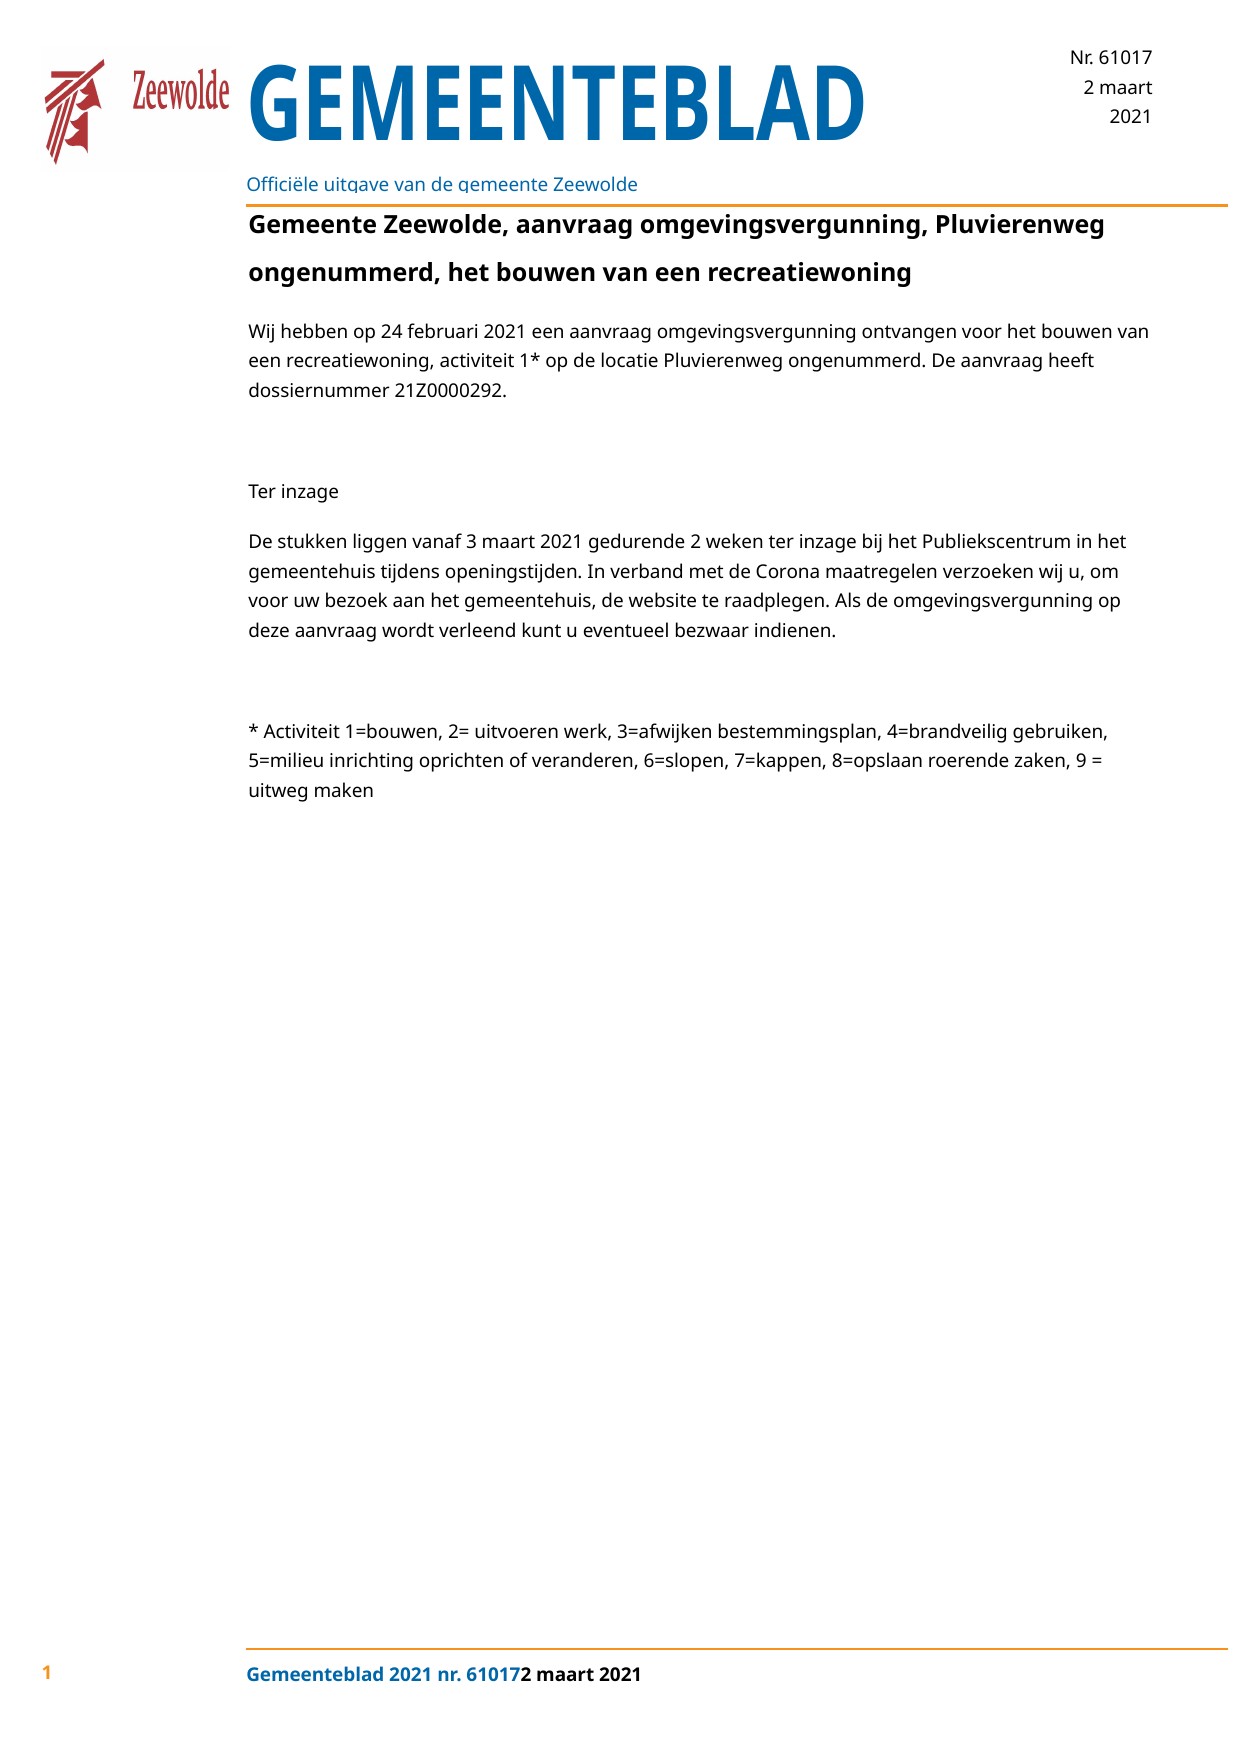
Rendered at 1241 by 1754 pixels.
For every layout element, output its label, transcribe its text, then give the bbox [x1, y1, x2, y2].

text De stukken liggen vanaf 3 maart 2021 gedurende 2 weken ter inzage bij het Publiekscentrum in het gemeentehuis tijdens openingstijden. In verband met de Corona maatregelen verzoeken wij u, om voor uw bezoek aan het gemeentehuis, de website te raadplegen. Als de omgevingsvergunning op deze aanvraag wordt verleend kunt u eventueel bezwaar indienen. [248, 528, 1152, 643]
text Wij hebben op 24 februari 2021 een aanvraag omgevingsvergunning ontvangen voor het bouwen van een recreatiewoning, activiteit 1* op de locatie Pluvierenweg ongenummerd. De aanvraag heeft dossiernummer 21Z0000292. [248, 318, 1152, 403]
text Ter inzage [248, 478, 1152, 504]
picture [41, 47, 231, 172]
text * Activiteit 1=bouwen, 2= uitvoeren werk, 3=afwijken bestemmingsplan, 4=brandveilig gebruiken, 5=milieu inrichting oprichten of veranderen, 6=slopen, 7=kappen, 8=opslaan roerende zaken, 9 = uitweg maken [248, 718, 1152, 803]
text Gemeente Zeewolde, aanvraag omgevingsvergunning, Pluvierenweg ongenummerd, het bouwen van een recreatiewoning [248, 207, 1152, 288]
